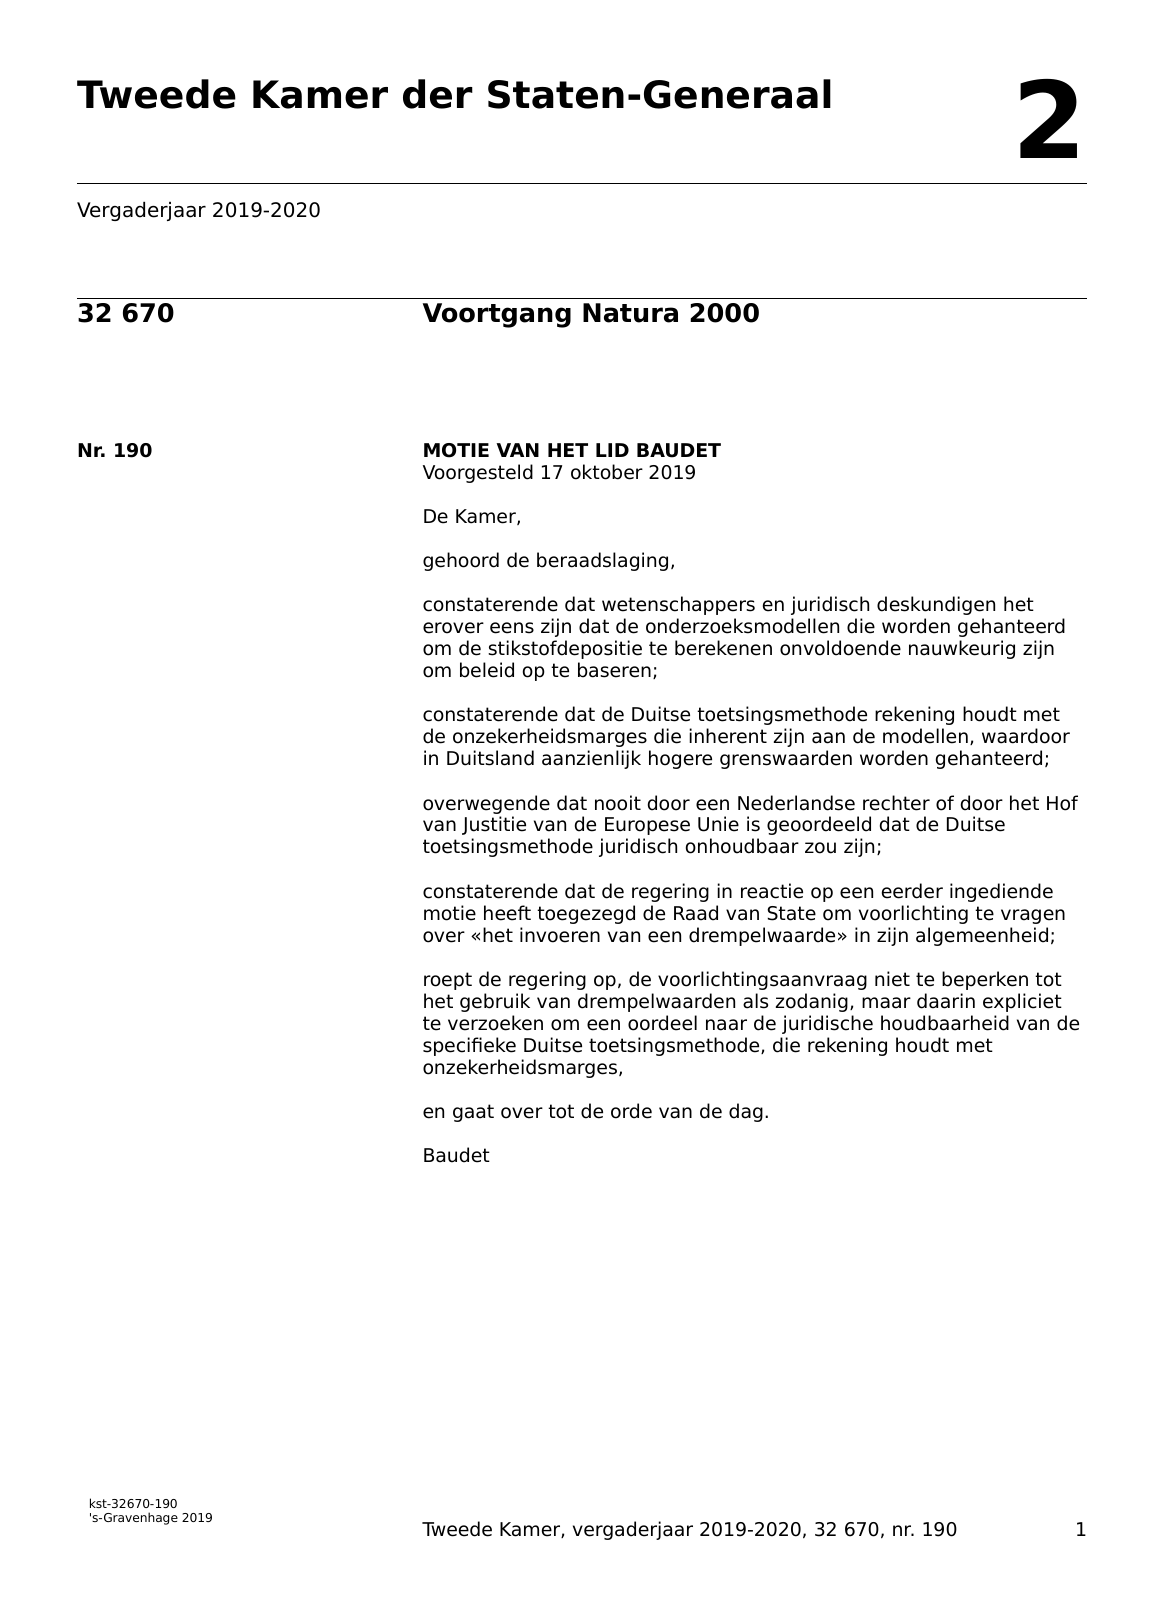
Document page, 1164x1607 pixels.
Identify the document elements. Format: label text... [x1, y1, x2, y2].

text roept de regering op, de voorlichtingsaanvraag niet te beperken tot het gebruik van drempelwaarden als zodanig, maar daarin expliciet te verzoeken om een oordeel naar de juridische houdbaarheid van de specifieke Duitse toetsingsmethode, die rekening houdt met onzekerheidsmarges, [422, 969, 1087, 1078]
text Baudet [422, 1145, 1087, 1167]
text overwegende dat nooit door een Nederlandse rechter of door het Hof van Justitie van de Europese Unie is geoordeeld dat de Duitse toetsingsmethode juridisch onhoudbaar zou zijn; [422, 792, 1087, 858]
text constaterende dat de regering in reactie op een eerder ingediende motie heeft toegezegd de Raad van State om voorlichting te vragen over «het invoeren van een drempelwaarde» in zijn algemeenheid; [422, 881, 1087, 946]
text Voorgesteld 17 oktober 2019 [422, 462, 1087, 484]
table_header Tweede Kamer der Staten-Generaal [77, 59, 886, 183]
subtitle 32 670 Voortgang Natura 2000 [77, 299, 1087, 329]
text De Kamer, [422, 506, 1087, 528]
text 's-Gravenhage 2019 [88, 1511, 323, 1525]
table_cell Vergaderjaar 2019-2020 [77, 184, 1087, 298]
table_header 2 [886, 59, 1087, 183]
text constaterende dat wetenschappers en juridisch deskundigen het erover eens zijn dat de onderzoeksmodellen die worden gehanteerd om de stikstofdepositie te berekenen onvoldoende nauwkeurig zijn om beleid op te baseren; [422, 594, 1087, 682]
subtitle Nr. 190 MOTIE VAN HET LID BAUDET [77, 440, 1087, 462]
text gehoord de beraadslaging, [422, 550, 1087, 572]
text en gaat over tot de orde van de dag. [422, 1101, 1087, 1123]
text kst-32670-190 [88, 1497, 323, 1511]
text constaterende dat de Duitse toetsingsmethode rekening houdt met de onzekerheidsmarges die inherent zijn aan de modellen, waardoor in Duitsland aanzienlijk hogere grenswaarden worden gehanteerd; [422, 704, 1087, 770]
